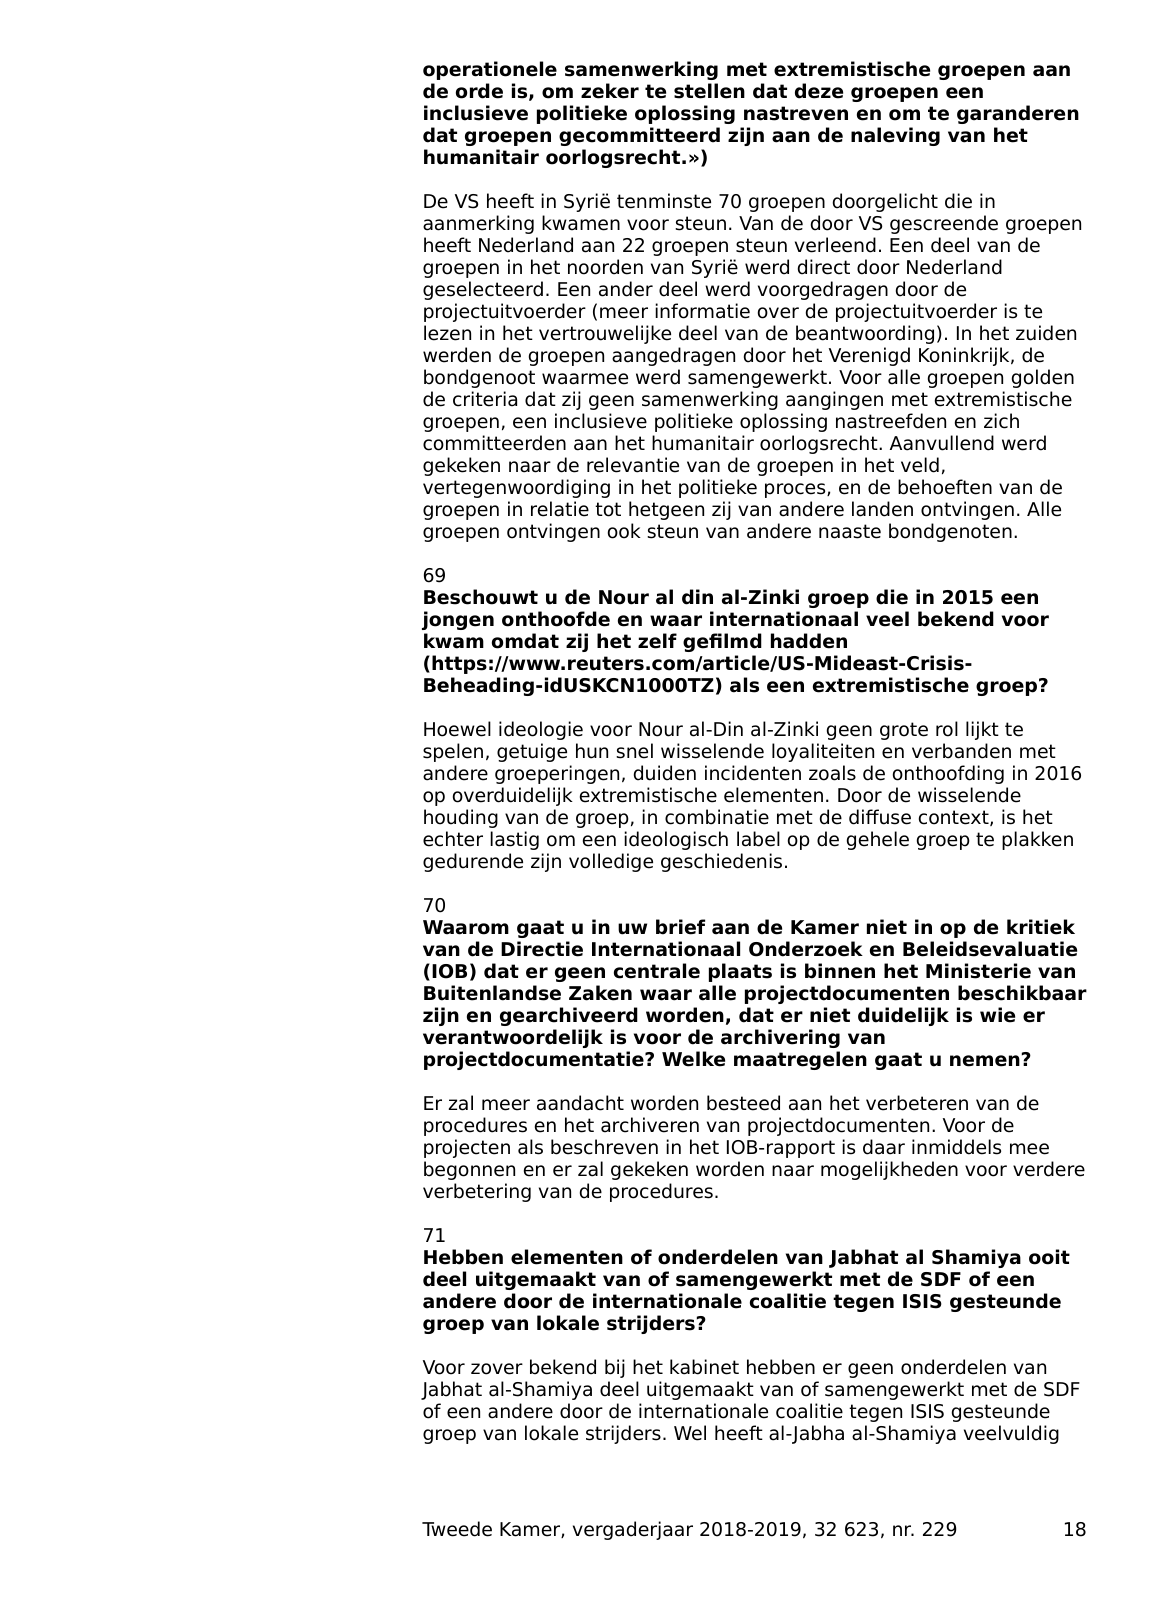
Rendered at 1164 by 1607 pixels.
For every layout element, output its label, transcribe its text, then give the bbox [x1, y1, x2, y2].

text Er zal meer aandacht worden besteed aan het verbeteren van de procedures en het archiveren van projectdocumenten. Voor de projecten als beschreven in het IOB-rapport is daar inmiddels mee begonnen en er zal gekeken worden naar mogelijkheden voor verdere verbetering van de procedures. [422, 1093, 1087, 1203]
text De VS heeft in Syrië tenminste 70 groepen doorgelicht die in aanmerking kwamen voor steun. Van de door VS gescreende groepen heeft Nederland aan 22 groepen steun verleend. Een deel van de groepen in het noorden van Syrië werd direct door Nederland geselecteerd. Een ander deel werd voorgedragen door de projectuitvoerder (meer informatie over de projectuitvoerder is te lezen in het vertrouwelijke deel van de beantwoording). In het zuiden werden de groepen aangedragen door het Verenigd Koninkrijk, de bondgenoot waarmee werd samengewerkt. Voor alle groepen golden de criteria dat zij geen samenwerking aangingen met extremistische groepen, een inclusieve politieke oplossing nastreefden en zich committeerden aan het humanitair oorlogsrecht. Aanvullend werd gekeken naar de relevantie van de groepen in het veld, vertegenwoordiging in het politieke proces, en de behoeften van de groepen in relatie tot hetgeen zij van andere landen ontvingen. Alle groepen ontvingen ook steun van andere naaste bondgenoten. [422, 191, 1087, 543]
text 70 [422, 895, 1087, 917]
text Hoewel ideologie voor Nour al-Din al-Zinki geen grote rol lijkt te spelen, getuige hun snel wisselende loyaliteiten en verbanden met andere groeperingen, duiden incidenten zoals de onthoofding in 2016 op overduidelijk extremistische elementen. Door de wisselende houding van de groep, in combinatie met de diffuse context, is het echter lastig om een ideologisch label op de gehele groep te plakken gedurende zijn volledige geschiedenis. [422, 719, 1087, 873]
text operationele samenwerking met extremistische groepen aan de orde is, om zeker te stellen dat deze groepen een inclusieve politieke oplossing nastreven en om te garanderen dat groepen gecommitteerd zijn aan de naleving van het humanitair oorlogsrecht.») [422, 59, 1087, 169]
text Beschouwt u de Nour al din al-Zinki groep die in 2015 een jongen onthoofde en waar internationaal veel bekend voor kwam omdat zij het zelf gefilmd hadden (https://www.reuters.com/article/US-Mideast-Crisis-Beheading-idUSKCN1000TZ) als een extremistische groep? [422, 587, 1087, 697]
text Hebben elementen of onderdelen van Jabhat al Shamiya ooit deel uitgemaakt van of samengewerkt met de SDF of een andere door de internationale coalitie tegen ISIS gesteunde groep van lokale strijders? [422, 1247, 1087, 1335]
text 71 [422, 1225, 1087, 1247]
text Voor zover bekend bij het kabinet hebben er geen onderdelen van Jabhat al-Shamiya deel uitgemaakt van of samengewerkt met de SDF of een andere door de internationale coalitie tegen ISIS gesteunde groep van lokale strijders. Wel heeft al-Jabha al-Shamiya veelvuldig [422, 1357, 1087, 1445]
text Waarom gaat u in uw brief aan de Kamer niet in op de kritiek van de Directie Internationaal Onderzoek en Beleidsevaluatie (IOB) dat er geen centrale plaats is binnen het Ministerie van Buitenlandse Zaken waar alle projectdocumenten beschikbaar zijn en gearchiveerd worden, dat er niet duidelijk is wie er verantwoordelijk is voor de archivering van projectdocumentatie? Welke maatregelen gaat u nemen? [422, 917, 1087, 1071]
text 69 [422, 565, 1087, 587]
